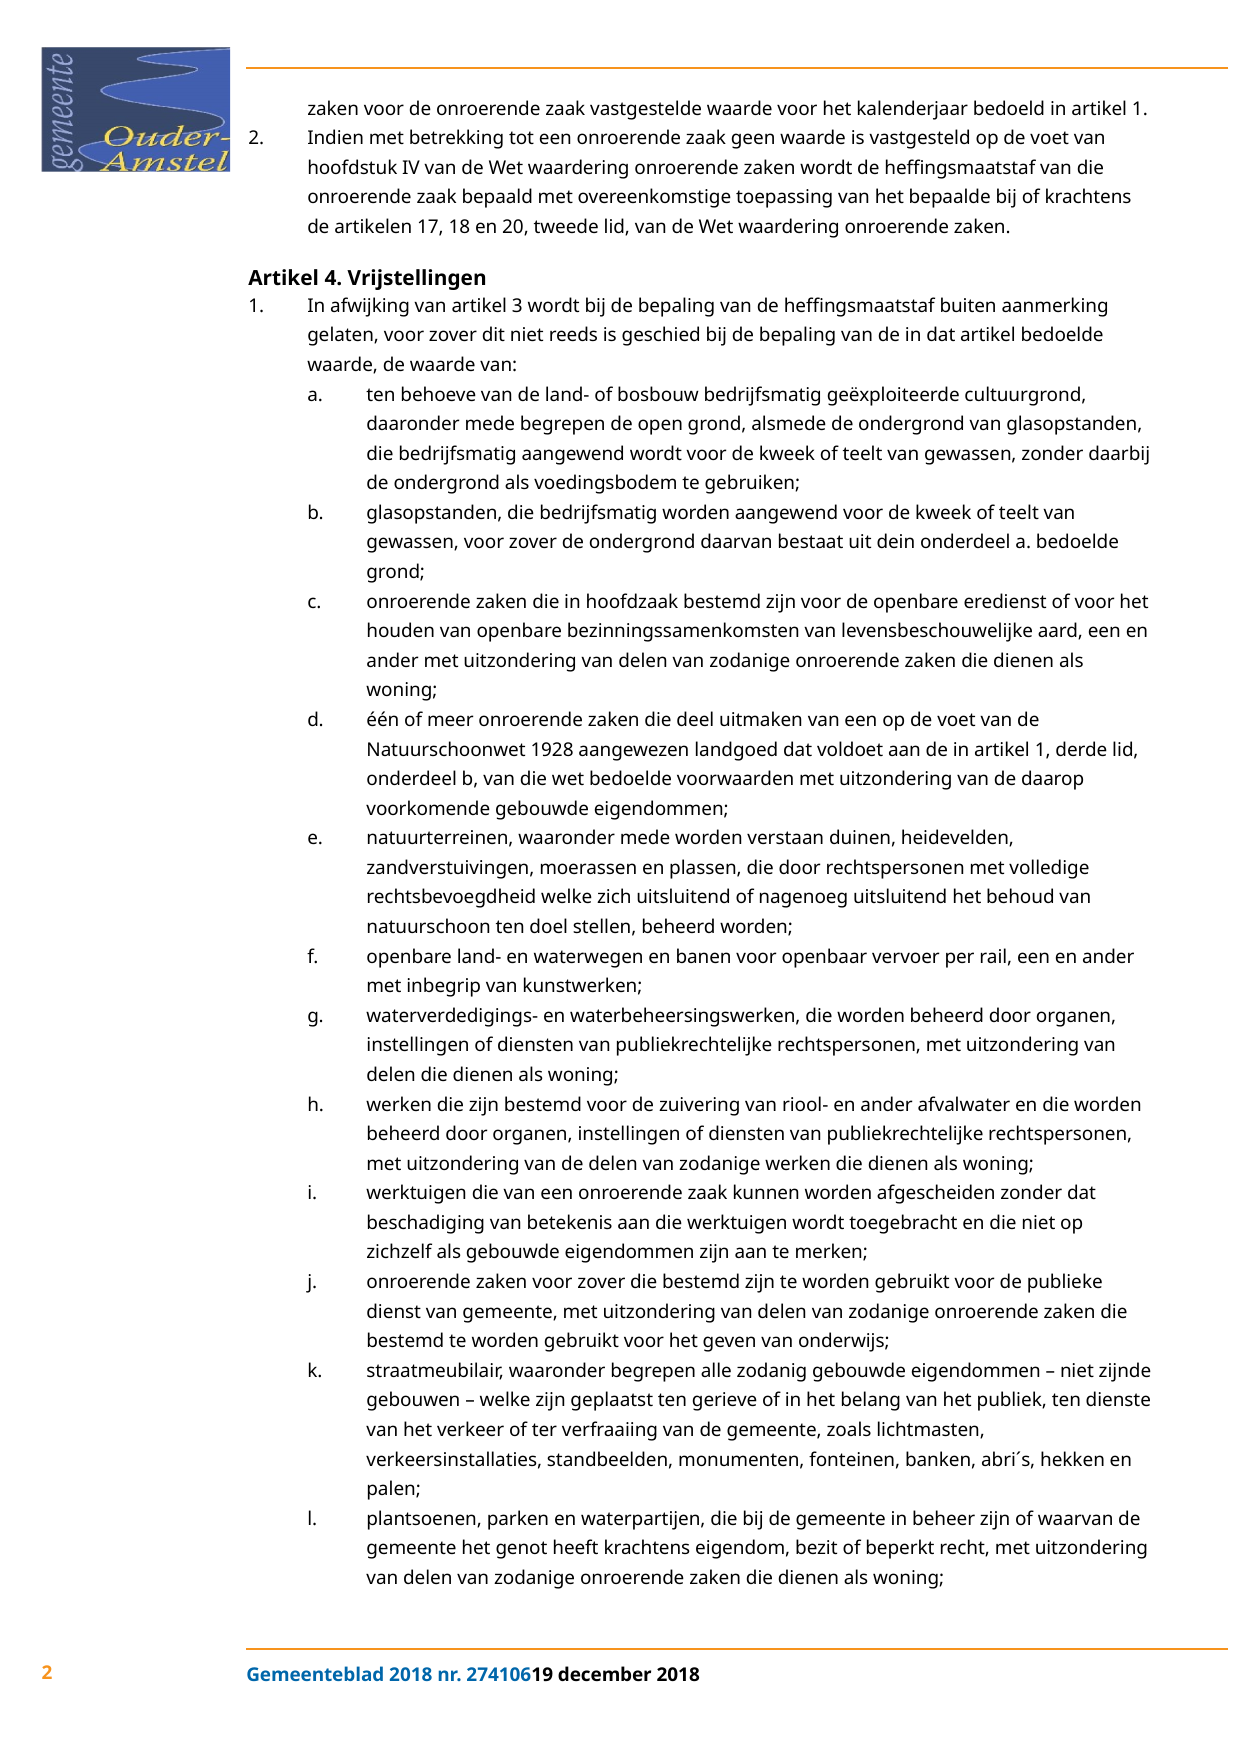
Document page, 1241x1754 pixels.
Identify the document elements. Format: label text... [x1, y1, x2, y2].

list één of meer onroerende zaken die deel uitmaken van een op de voet van de Natuurschoonwet 1928 aangewezen landgoed dat voldoet aan de in artikel 1, derde lid, onderdeel b, van die wet bedoelde voorwaarden met uitzondering van de daarop voorkomende gebouwde eigendommen; [307, 706, 1152, 821]
list straatmeubilair, waaronder begrepen alle zodanig gebouwde eigendommen – niet zijnde gebouwen – welke zijn geplaatst ten gerieve of in het belang van het publiek, ten dienste van het verkeer of ter verfraaiing van de gemeente, zoals lichtmasten, verkeersinstallaties, standbeelden, monumenten, fonteinen, banken, abri´s, hekken en palen; [307, 1357, 1152, 1501]
list zaken voor de onroerende zaak vastgestelde waarde voor het kalenderjaar bedoeld in artikel 1. [248, 95, 1152, 121]
list natuurterreinen, waaronder mede worden verstaan duinen, heidevelden, zandverstuivingen, moerassen en plassen, die door rechtspersonen met volledige rechtsbevoegdheid welke zich uitsluitend of nagenoeg uitsluitend het behoud van natuurschoon ten doel stellen, beheerd worden; [307, 824, 1152, 939]
text Artikel 4. Vrijstellingen [248, 263, 1152, 292]
list openbare land- en waterwegen en banen voor openbaar vervoer per rail, een en ander met inbegrip van kunstwerken; [307, 943, 1152, 998]
list glasopstanden, die bedrijfsmatig worden aangewend voor de kweek of teelt van gewassen, voor zover de ondergrond daarvan bestaat uit dein onderdeel a. bedoelde grond; [307, 499, 1152, 584]
list waterverdedigings- en waterbeheersingswerken, die worden beheerd door organen, instellingen of diensten van publiekrechtelijke rechtspersonen, met uitzondering van delen die dienen als woning; [307, 1002, 1152, 1087]
list onroerende zaken die in hoofdzaak bestemd zijn voor de openbare eredienst of voor het houden van openbare bezinningssamenkomsten van levensbeschouwelijke aard, een en ander met uitzondering van delen van zodanige onroerende zaken die dienen als woning; [307, 588, 1152, 702]
picture [41, 47, 231, 172]
list werken die zijn bestemd voor de zuivering van riool- en ander afvalwater en die worden beheerd door organen, instellingen of diensten van publiekrechtelijke rechtspersonen, met uitzondering van de delen van zodanige werken die dienen als woning; [307, 1091, 1152, 1176]
list Indien met betrekking tot een onroerende zaak geen waarde is vastgesteld op de voet van hoofdstuk IV van de Wet waardering onroerende zaken wordt de heffingsmaatstaf van die onroerende zaak bepaald met overeenkomstige toepassing van het bepaalde bij of krachtens de artikelen 17, 18 en 20, tweede lid, van de Wet waardering onroerende zaken. [248, 124, 1152, 239]
list ten behoeve van de land- of bosbouw bedrijfsmatig geëxploiteerde cultuurgrond, daaronder mede begrepen de open grond, alsmede de ondergrond van glasopstanden, die bedrijfsmatig aangewend wordt voor de kweek of teelt van gewassen, zonder daarbij de ondergrond als voedingsbodem te gebruiken; [307, 381, 1152, 495]
list werktuigen die van een onroerende zaak kunnen worden afgescheiden zonder dat beschadiging van betekenis aan die werktuigen wordt toegebracht en die niet op zichzelf als gebouwde eigendommen zijn aan te merken; [307, 1179, 1152, 1264]
list onroerende zaken voor zover die bestemd zijn te worden gebruikt voor de publieke dienst van gemeente, met uitzondering van delen van zodanige onroerende zaken die bestemd te worden gebruikt voor het geven van onderwijs; [307, 1268, 1152, 1353]
list plantsoenen, parken en waterpartijen, die bij de gemeente in beheer zijn of waarvan de gemeente het genot heeft krachtens eigendom, bezit of beperkt recht, met uitzondering van delen van zodanige onroerende zaken die dienen als woning; [307, 1505, 1152, 1590]
list In afwijking van artikel 3 wordt bij de bepaling van de heffingsmaatstaf buiten aanmerking gelaten, voor zover dit niet reeds is geschied bij de bepaling van de in dat artikel bedoelde waarde, de waarde van: [248, 292, 1152, 377]
